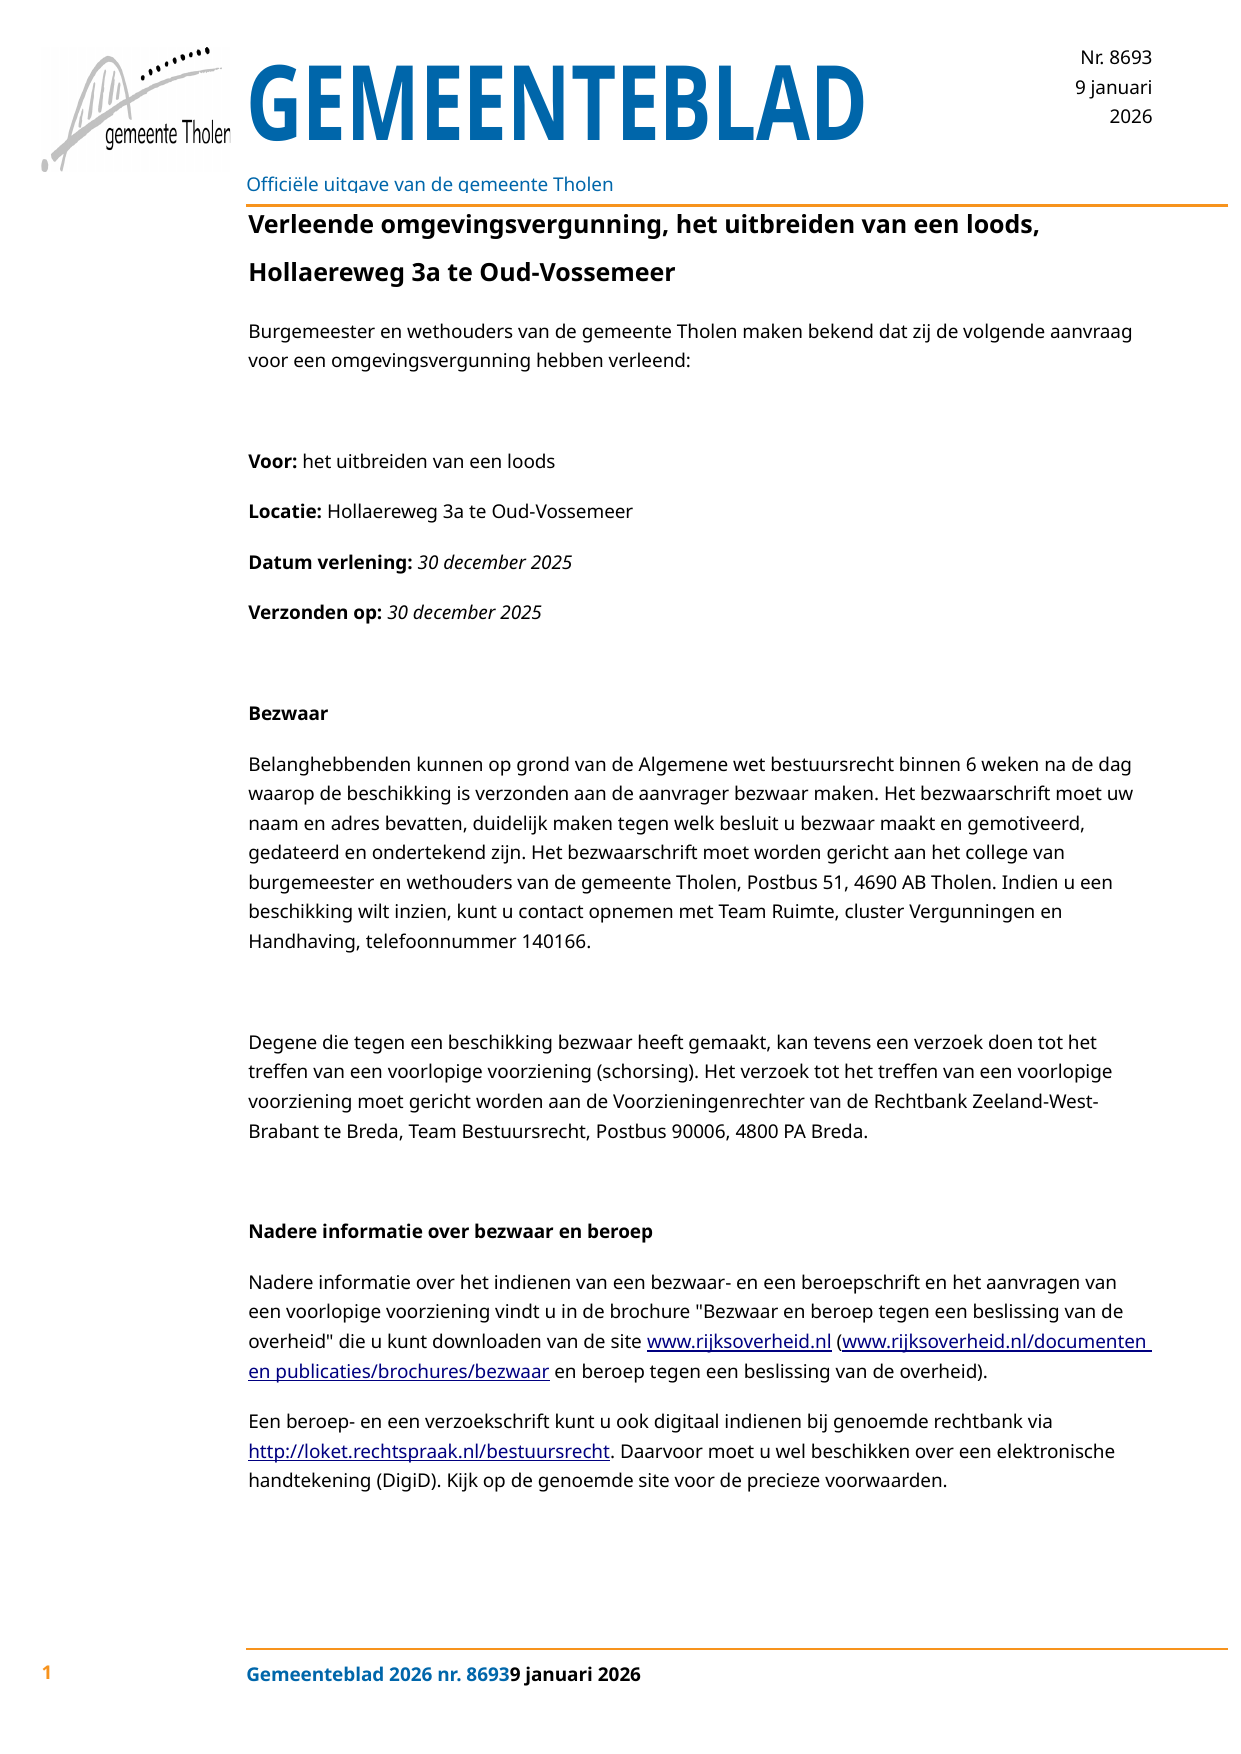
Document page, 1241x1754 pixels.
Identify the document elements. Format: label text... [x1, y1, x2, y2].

text Nadere informatie over bezwaar en beroep [248, 1219, 1152, 1244]
text Bezwaar [248, 700, 1152, 726]
text Een beroep- en een verzoekschrift kunt u ook digitaal indienen bij genoemde rechtbank via http://loket.rechtspraak.nl/bestuursrecht. Daarvoor moet u wel beschikken over een elektronische handtekening (DigiD). Kijk op de genoemde site voor de precieze voorwaarden. [248, 1408, 1152, 1493]
text Nadere informatie over het indienen van een bezwaar- en een beroepschrift en het aanvragen van een voorlopige voorziening vindt u in de brochure "Bezwaar en beroep tegen een beslissing van de overheid" die u kunt downloaden van de site www.rijksoverheid.nl (www.rijksoverheid.nl/documenten en publicaties/brochures/bezwaar en beroep tegen een beslissing van de overheid). [248, 1269, 1152, 1384]
picture [41, 47, 231, 172]
text Belanghebbenden kunnen op grond van de Algemene wet bestuursrecht binnen 6 weken na de dag waarop de beschikking is verzonden aan de aanvrager bezwaar maken. Het bezwaarschrift moet uw naam en adres bevatten, duidelijk maken tegen welk besluit u bezwaar maakt en gemotiveerd, gedateerd en ondertekend zijn. Het bezwaarschrift moet worden gericht aan het college van burgemeester en wethouders van de gemeente Tholen, Postbus 51, 4690 AB Tholen. Indien u een beschikking wilt inzien, kunt u contact opnemen met Team Ruimte, cluster Vergunningen en Handhaving, telefoonnummer 140166. [248, 751, 1152, 954]
text Datum verlening: 30 december 2025 [248, 549, 1152, 575]
text Voor: het uitbreiden van een loods [248, 448, 1152, 474]
text Burgemeester en wethouders van de gemeente Tholen maken bekend dat zij de volgende aanvraag voor een omgevingsvergunning hebben verleend: [248, 318, 1152, 373]
text Verleende omgevingsvergunning, het uitbreiden van een loods, Hollaereweg 3a te Oud-Vossemeer [248, 207, 1152, 288]
text Verzonden op: 30 december 2025 [248, 599, 1152, 625]
text Locatie: Hollaereweg 3a te Oud-Vossemeer [248, 499, 1152, 524]
text Degene die tegen een beschikking bezwaar heeft gemaakt, kan tevens een verzoek doen tot het treffen van een voorlopige voorziening (schorsing). Het verzoek tot het treffen van een voorlopige voorziening moet gericht worden aan de Voorzieningenrechter van de Rechtbank Zeeland-West-Brabant te Breda, Team Bestuursrecht, Postbus 90006, 4800 PA Breda. [248, 1029, 1152, 1144]
